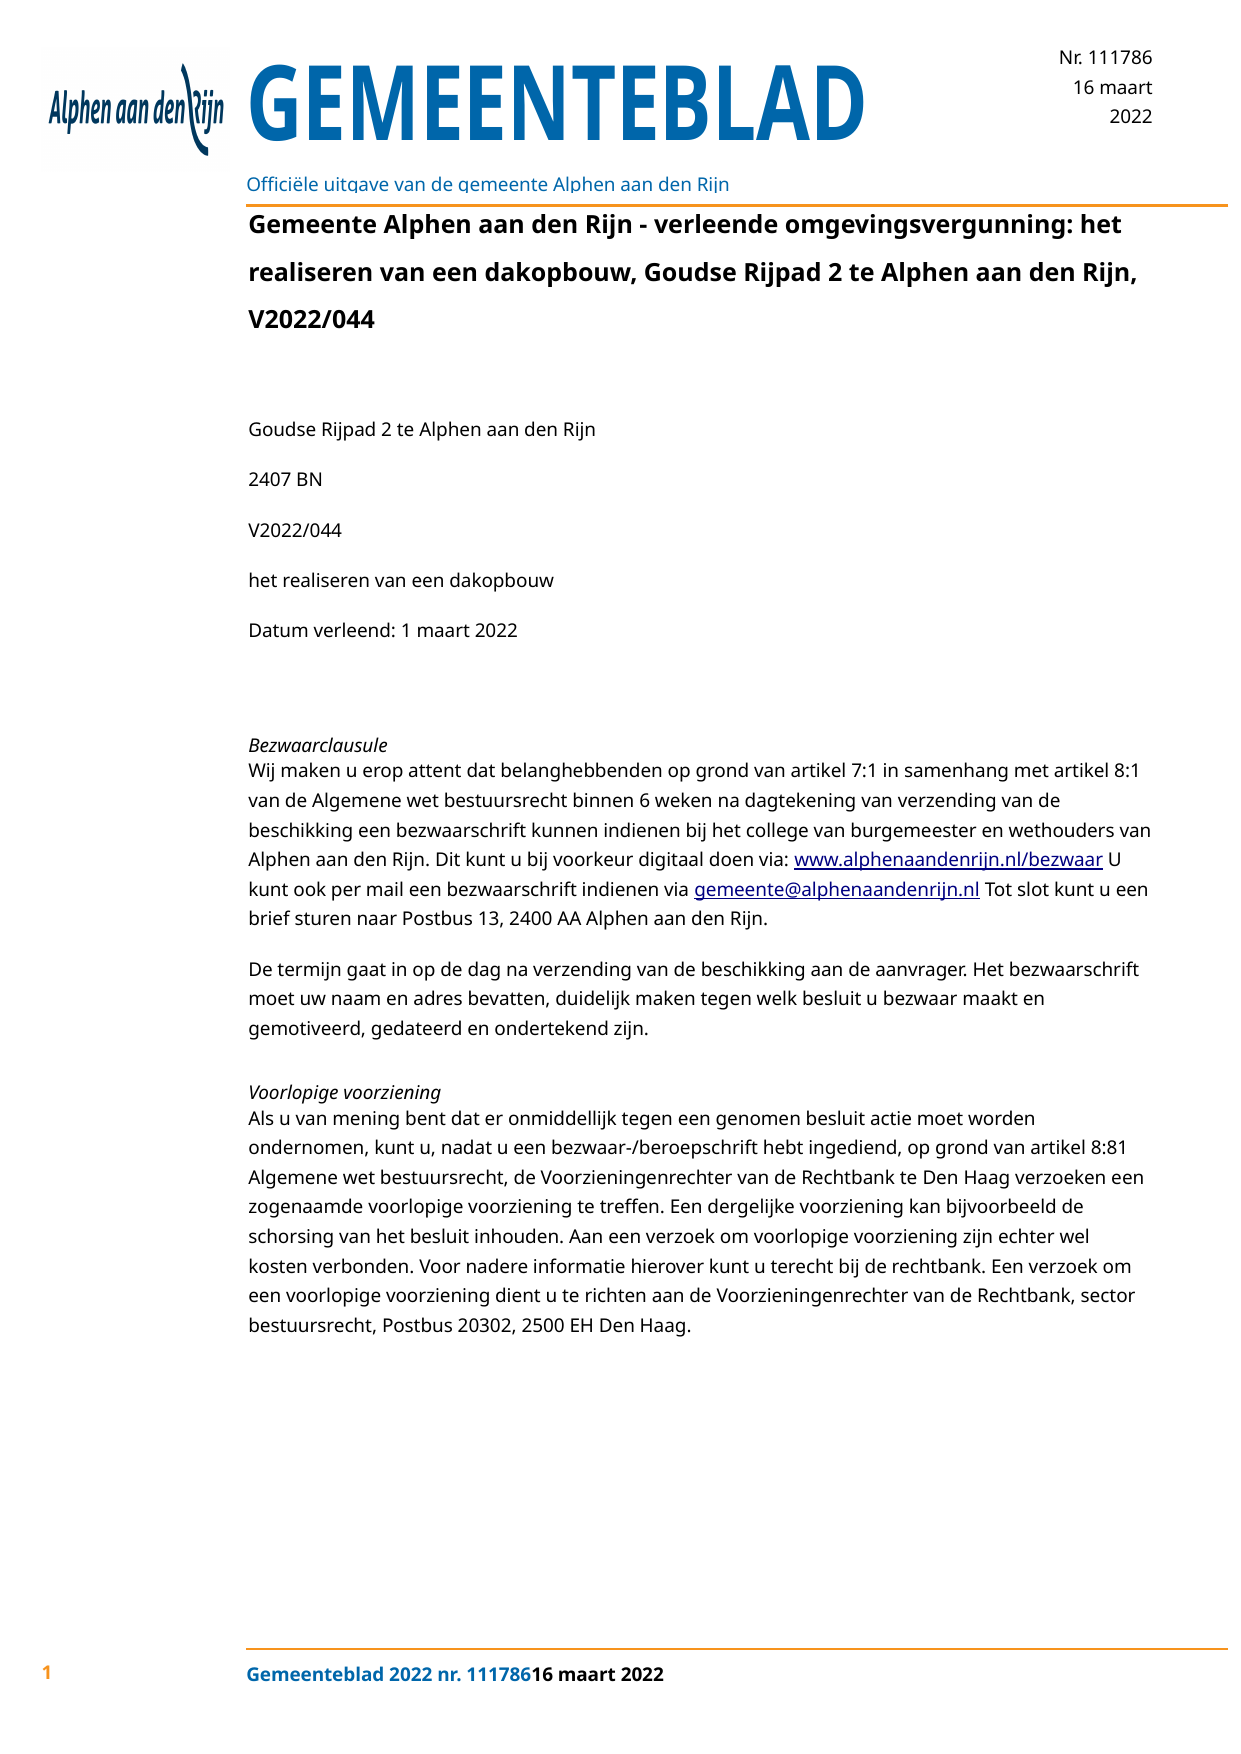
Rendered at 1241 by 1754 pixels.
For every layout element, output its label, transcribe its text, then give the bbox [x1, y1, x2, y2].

text Voorlopige voorziening [248, 1079, 1152, 1105]
text Wij maken u erop attent dat belanghebbenden op grond van artikel 7:1 in samenhang met artikel 8:1 van de Algemene wet bestuursrecht binnen 6 weken na dagtekening van verzending van de beschikking een bezwaarschrift kunnen indienen bij het college van burgemeester en wethouders van Alphen aan den Rijn. Dit kunt u bij voorkeur digitaal doen via: www.alphenaandenrijn.nl/bezwaar U kunt ook per mail een bezwaarschrift indienen via gemeente@alphenaandenrijn.nl Tot slot kunt u een brief sturen naar Postbus 13, 2400 AA Alphen aan den Rijn. [248, 758, 1152, 931]
text het realiseren van een dakopbouw [248, 567, 1152, 593]
text 2407 BN [248, 466, 1152, 492]
text Gemeente Alphen aan den Rijn - verleende omgevingsvergunning: het realiseren van een dakopbouw, Goudse Rijpad 2 te Alphen aan den Rijn, V2022/044 [248, 207, 1152, 336]
text Datum verleend: 1 maart 2022 [248, 618, 1152, 643]
picture [41, 47, 231, 172]
text De termijn gaat in op de dag na verzending van de beschikking aan de aanvrager. Het bezwaarschrift moet uw naam en adres bevatten, duidelijk maken tegen welk besluit u bezwaar maakt en gemotiveerd, gedateerd en ondertekend zijn. [248, 956, 1152, 1041]
text Goudse Rijpad 2 te Alphen aan den Rijn [248, 416, 1152, 442]
text Bezwaarclausule [248, 732, 1152, 758]
text Als u van mening bent dat er onmiddellijk tegen een genomen besluit actie moet worden ondernomen, kunt u, nadat u een bezwaar-/beroepschrift hebt ingediend, op grond van artikel 8:81 Algemene wet bestuursrecht, de Voorzieningenrechter van de Rechtbank te Den Haag verzoeken een zogenaamde voorlopige voorziening te treffen. Een dergelijke voorziening kan bijvoorbeeld de schorsing van het besluit inhouden. Aan een verzoek om voorlopige voorziening zijn echter wel kosten verbonden. Voor nadere informatie hierover kunt u terecht bij de rechtbank. Een verzoek om een voorlopige voorziening dient u te richten aan de Voorzieningenrechter van de Rechtbank, sector bestuursrecht, Postbus 20302, 2500 EH Den Haag. [248, 1105, 1152, 1338]
text V2022/044 [248, 517, 1152, 542]
